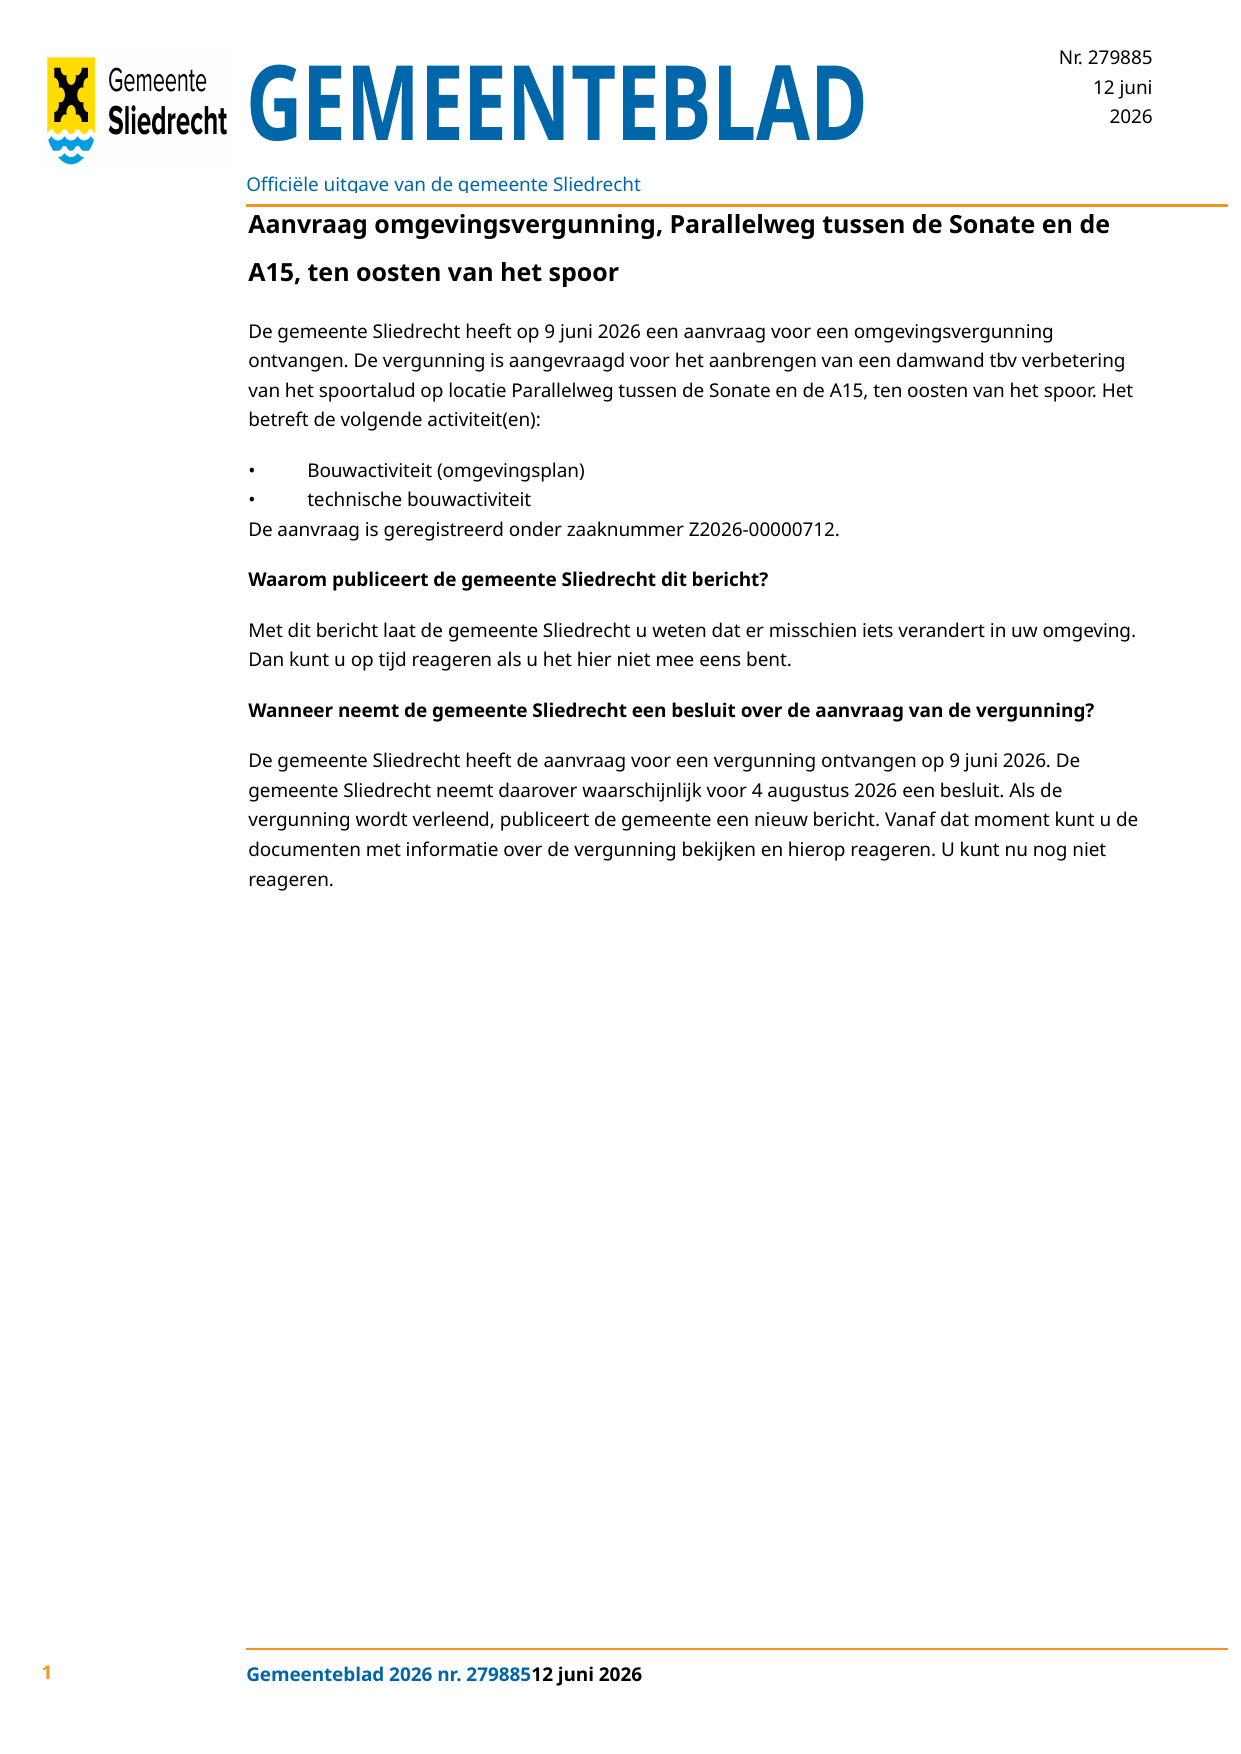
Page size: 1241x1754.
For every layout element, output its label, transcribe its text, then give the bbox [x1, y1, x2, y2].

text Aanvraag omgevingsvergunning, Parallelweg tussen de Sonate en de A15, ten oosten van het spoor [248, 207, 1152, 288]
list Bouwactiviteit (omgevingsplan) [248, 457, 1152, 483]
text Wanneer neemt de gemeente Sliedrecht een besluit over de aanvraag van de vergunning? [248, 697, 1152, 723]
list technische bouwactiviteit [248, 487, 1152, 512]
text De aanvraag is geregistreerd onder zaaknummer Z2026-00000712. [248, 516, 1152, 542]
text Waarom publiceert de gemeente Sliedrecht dit bericht? [248, 567, 1152, 592]
text De gemeente Sliedrecht heeft op 9 juni 2026 een aanvraag voor een omgevingsvergunning ontvangen. De vergunning is aangevraagd voor het aanbrengen van een damwand tbv verbetering van het spoortalud op locatie Parallelweg tussen de Sonate en de A15, ten oosten van het spoor. Het betreft de volgende activiteit(en): [248, 318, 1152, 432]
text De gemeente Sliedrecht heeft de aanvraag voor een vergunning ontvangen op 9 juni 2026. De gemeente Sliedrecht neemt daarover waarschijnlijk voor 4 augustus 2026 een besluit. Als de vergunning wordt verleend, publiceert de gemeente een nieuw bericht. Vanaf dat moment kunt u de documenten met informatie over de vergunning bekijken en hierop reageren. U kunt nu nog niet reageren. [248, 747, 1152, 892]
text Met dit bericht laat de gemeente Sliedrecht u weten dat er misschien iets verandert in uw omgeving. Dan kunt u op tijd reageren als u het hier niet mee eens bent. [248, 617, 1152, 672]
picture [41, 47, 231, 172]
